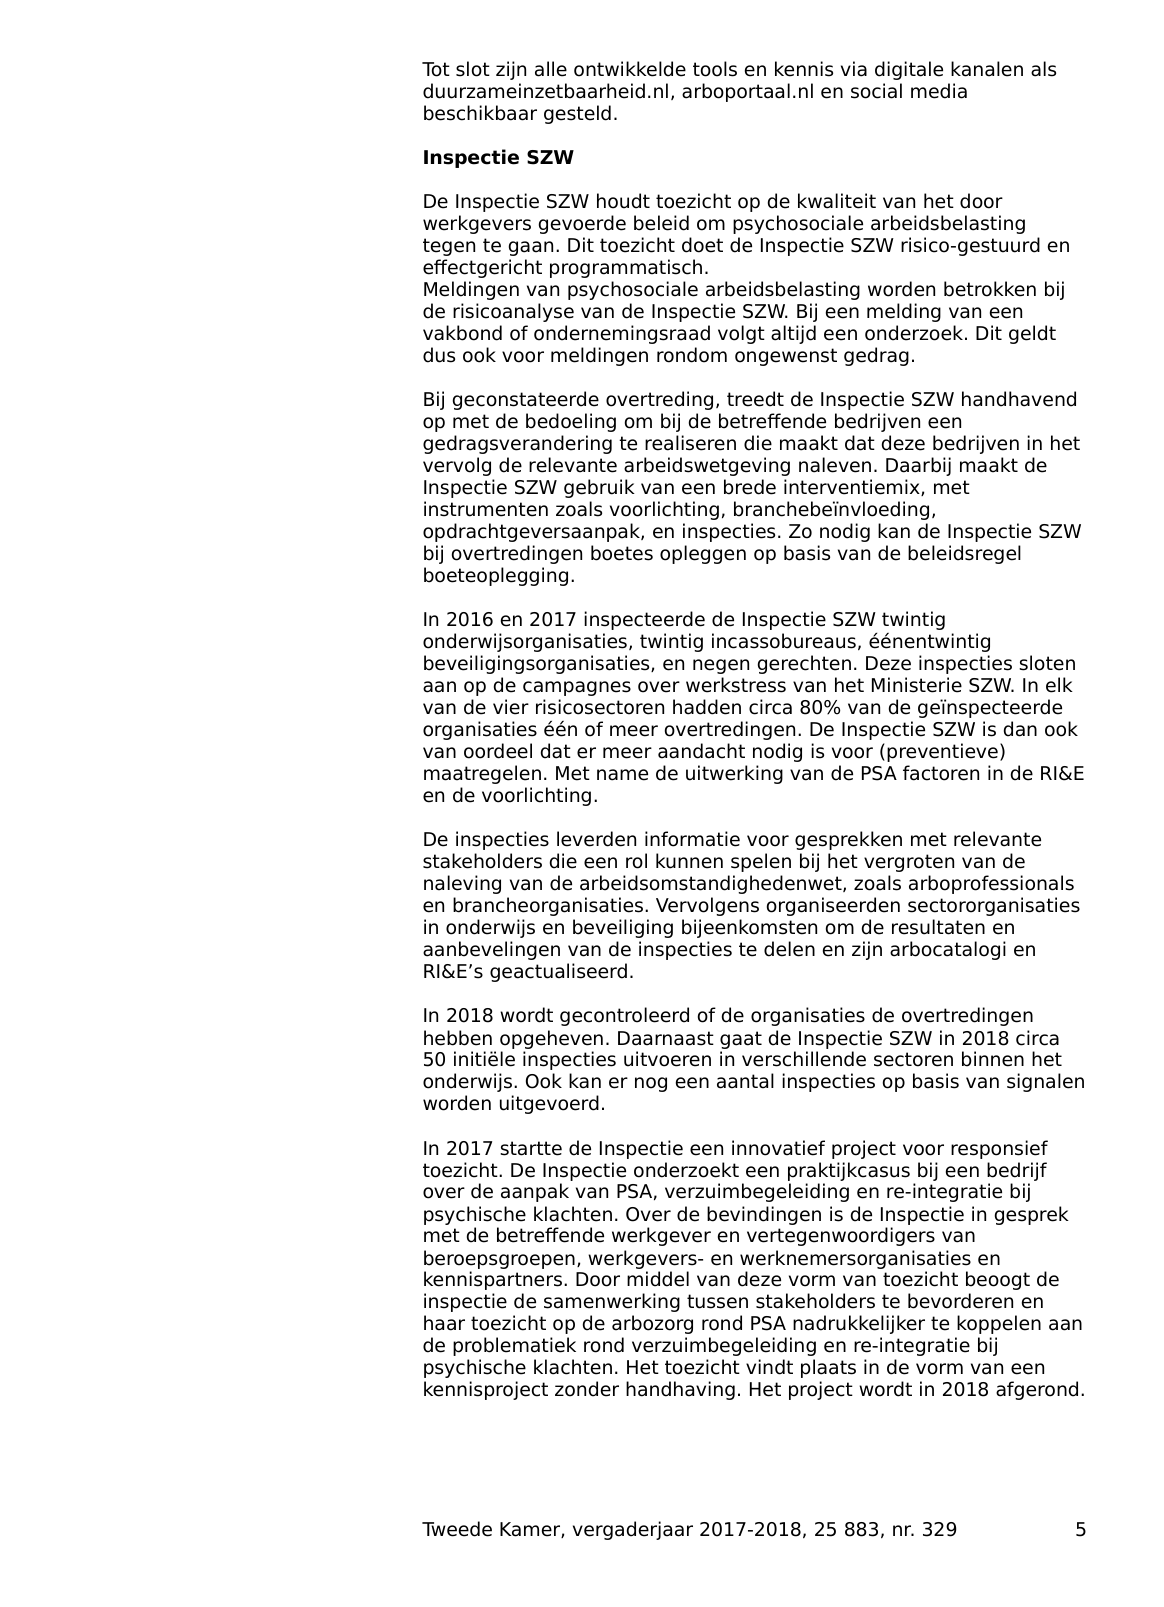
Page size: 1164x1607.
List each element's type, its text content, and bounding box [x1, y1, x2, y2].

text Bij geconstateerde overtreding, treedt de Inspectie SZW handhavend op met de bedoeling om bij de betreffende bedrijven een gedragsverandering te realiseren die maakt dat deze bedrijven in het vervolg de relevante arbeidswetgeving naleven. Daarbij maakt de Inspectie SZW gebruik van een brede interventiemix, met instrumenten zoals voorlichting, branchebeïnvloeding, opdrachtgeversaanpak, en inspecties. Zo nodig kan de Inspectie SZW bij overtredingen boetes opleggen op basis van de beleidsregel boeteoplegging. [422, 389, 1087, 587]
text In 2016 en 2017 inspecteerde de Inspectie SZW twintig onderwijsorganisaties, twintig incassobureaus, éénentwintig beveiligingsorganisaties, en negen gerechten. Deze inspecties sloten aan op de campagnes over werkstress van het Ministerie SZW. In elk van de vier risicosectoren hadden circa 80% van de geïnspecteerde organisaties één of meer overtredingen. De Inspectie SZW is dan ook van oordeel dat er meer aandacht nodig is voor (preventieve) maatregelen. Met name de uitwerking van de PSA factoren in de RI&E en de voorlichting. [422, 609, 1087, 807]
text Meldingen van psychosociale arbeidsbelasting worden betrokken bij de risicoanalyse van de Inspectie SZW. Bij een melding van een vakbond of ondernemingsraad volgt altijd een onderzoek. Dit geldt dus ook voor meldingen rondom ongewenst gedrag. [422, 279, 1087, 367]
text De inspecties leverden informatie voor gesprekken met relevante stakeholders die een rol kunnen spelen bij het vergroten van de naleving van de arbeidsomstandighedenwet, zoals arboprofessionals en brancheorganisaties. Vervolgens organiseerden sectororganisaties in onderwijs en beveiliging bijeenkomsten om de resultaten en aanbevelingen van de inspecties te delen en zijn arbocatalogi en RI&E’s geactualiseerd. [422, 829, 1087, 983]
subtitle Inspectie SZW [422, 147, 1087, 169]
text Tot slot zijn alle ontwikkelde tools en kennis via digitale kanalen als duurzameinzetbaarheid.nl, arboportaal.nl en social media beschikbaar gesteld. [422, 59, 1087, 125]
text De Inspectie SZW houdt toezicht op de kwaliteit van het door werkgevers gevoerde beleid om psychosociale arbeidsbelasting tegen te gaan. Dit toezicht doet de Inspectie SZW risico-gestuurd en effectgericht programmatisch. [422, 191, 1087, 279]
text In 2017 startte de Inspectie een innovatief project voor responsief toezicht. De Inspectie onderzoekt een praktijkcasus bij een bedrijf over de aanpak van PSA, verzuimbegeleiding en re-integratie bij psychische klachten. Over de bevindingen is de Inspectie in gesprek met de betreffende werkgever en vertegenwoordigers van beroepsgroepen, werkgevers- en werknemersorganisaties en kennispartners. Door middel van deze vorm van toezicht beoogt de inspectie de samenwerking tussen stakeholders te bevorderen en haar toezicht op de arbozorg rond PSA nadrukkelijker te koppelen aan de problematiek rond verzuimbegeleiding en re-integratie bij psychische klachten. Het toezicht vindt plaats in de vorm van een kennisproject zonder handhaving. Het project wordt in 2018 afgerond. [422, 1137, 1087, 1401]
text In 2018 wordt gecontroleerd of de organisaties de overtredingen hebben opgeheven. Daarnaast gaat de Inspectie SZW in 2018 circa 50 initiële inspecties uitvoeren in verschillende sectoren binnen het onderwijs. Ook kan er nog een aantal inspecties op basis van signalen worden uitgevoerd. [422, 1005, 1087, 1115]
